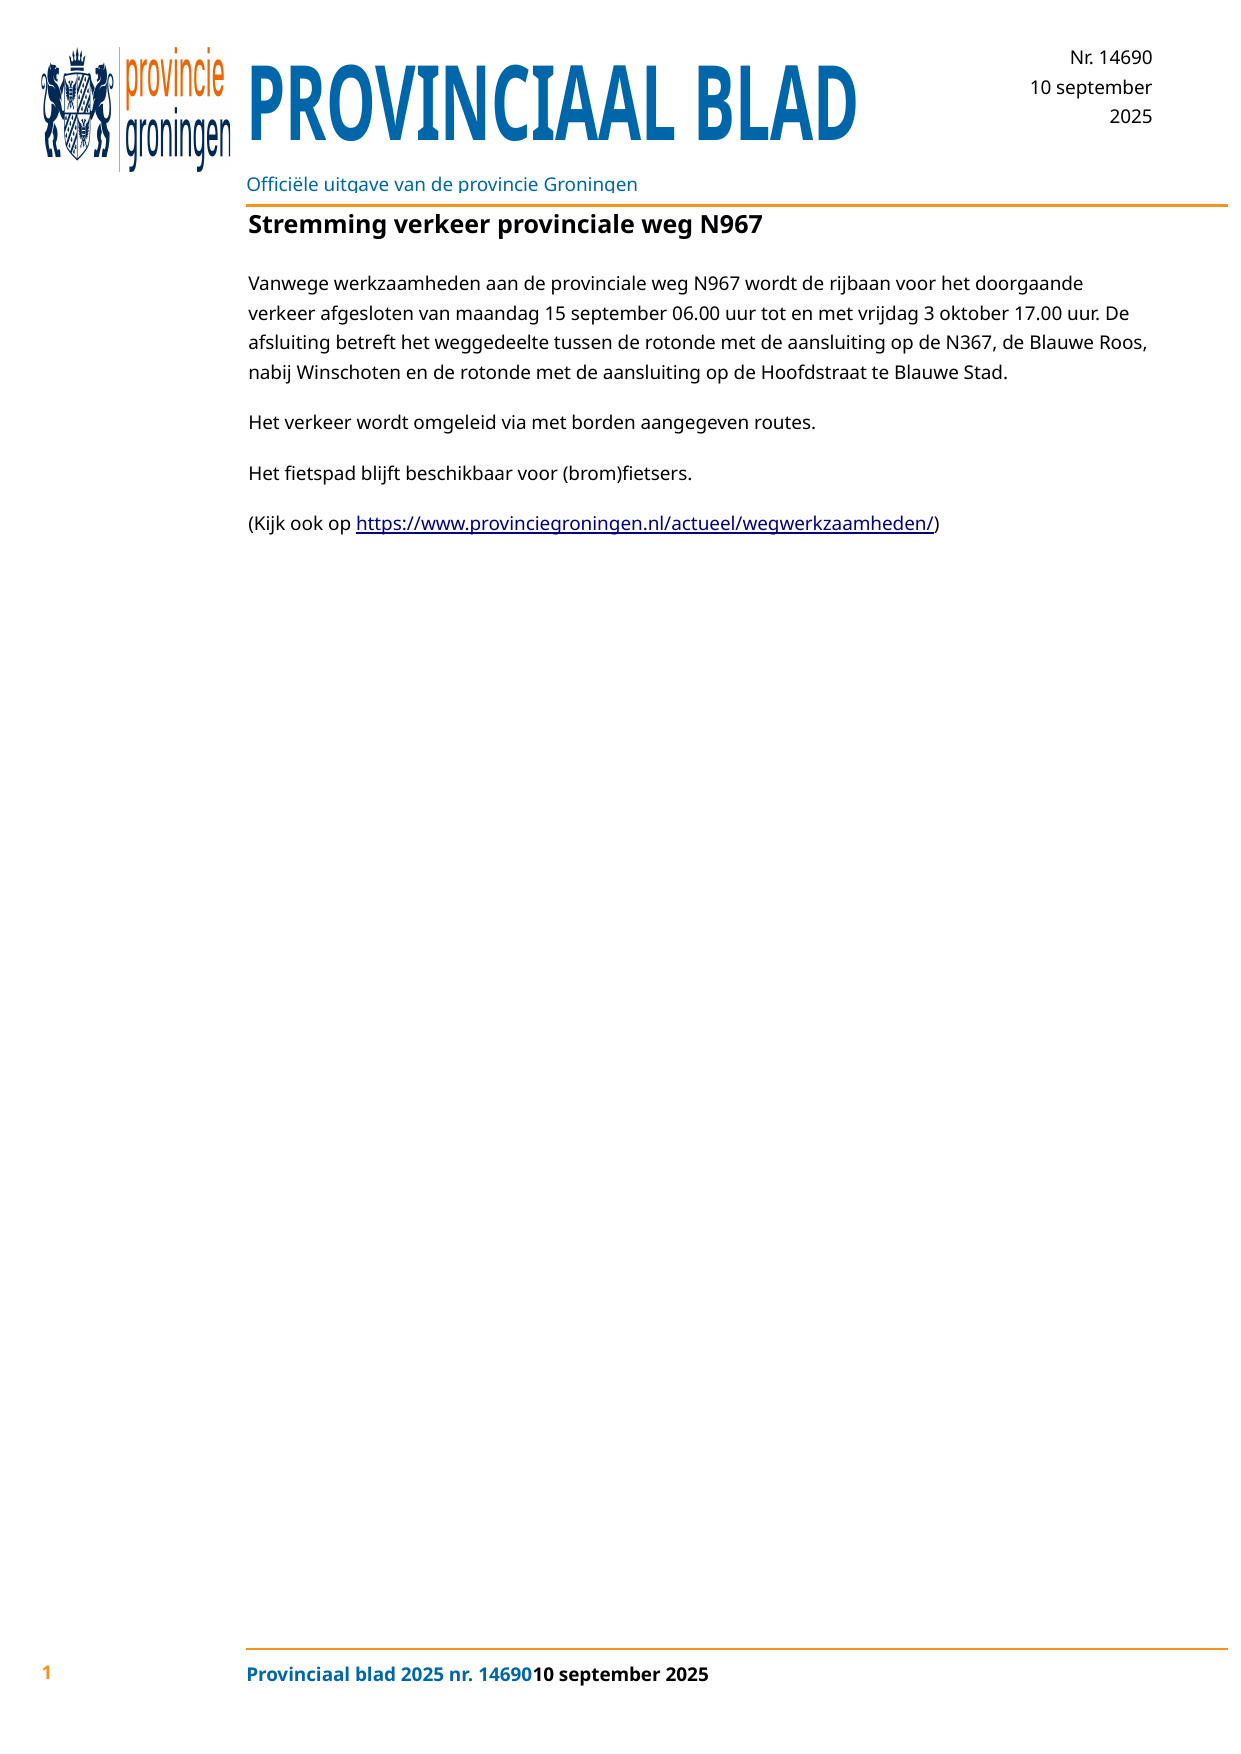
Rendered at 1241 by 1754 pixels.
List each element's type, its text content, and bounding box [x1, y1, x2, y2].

text (Kijk ook op https://www.provinciegroningen.nl/actueel/wegwerkzaamheden/) [248, 510, 1152, 536]
text Stremming verkeer provinciale weg N967 [248, 207, 1152, 241]
text Het fietspad blijft beschikbaar voor (brom)fietsers. [248, 460, 1152, 486]
picture [41, 47, 231, 172]
text Het verkeer wordt omgeleid via met borden aangegeven routes. [248, 409, 1152, 435]
text Vanwege werkzaamheden aan de provinciale weg N967 wordt de rijbaan voor het doorgaande verkeer afgesloten van maandag 15 september 06.00 uur tot en met vrijdag 3 oktober 17.00 uur. De afsluiting betreft het weggedeelte tussen de rotonde met de aansluiting op de N367, de Blauwe Roos, nabij Winschoten en de rotonde met de aansluiting op de Hoofdstraat te Blauwe Stad. [248, 270, 1152, 385]
